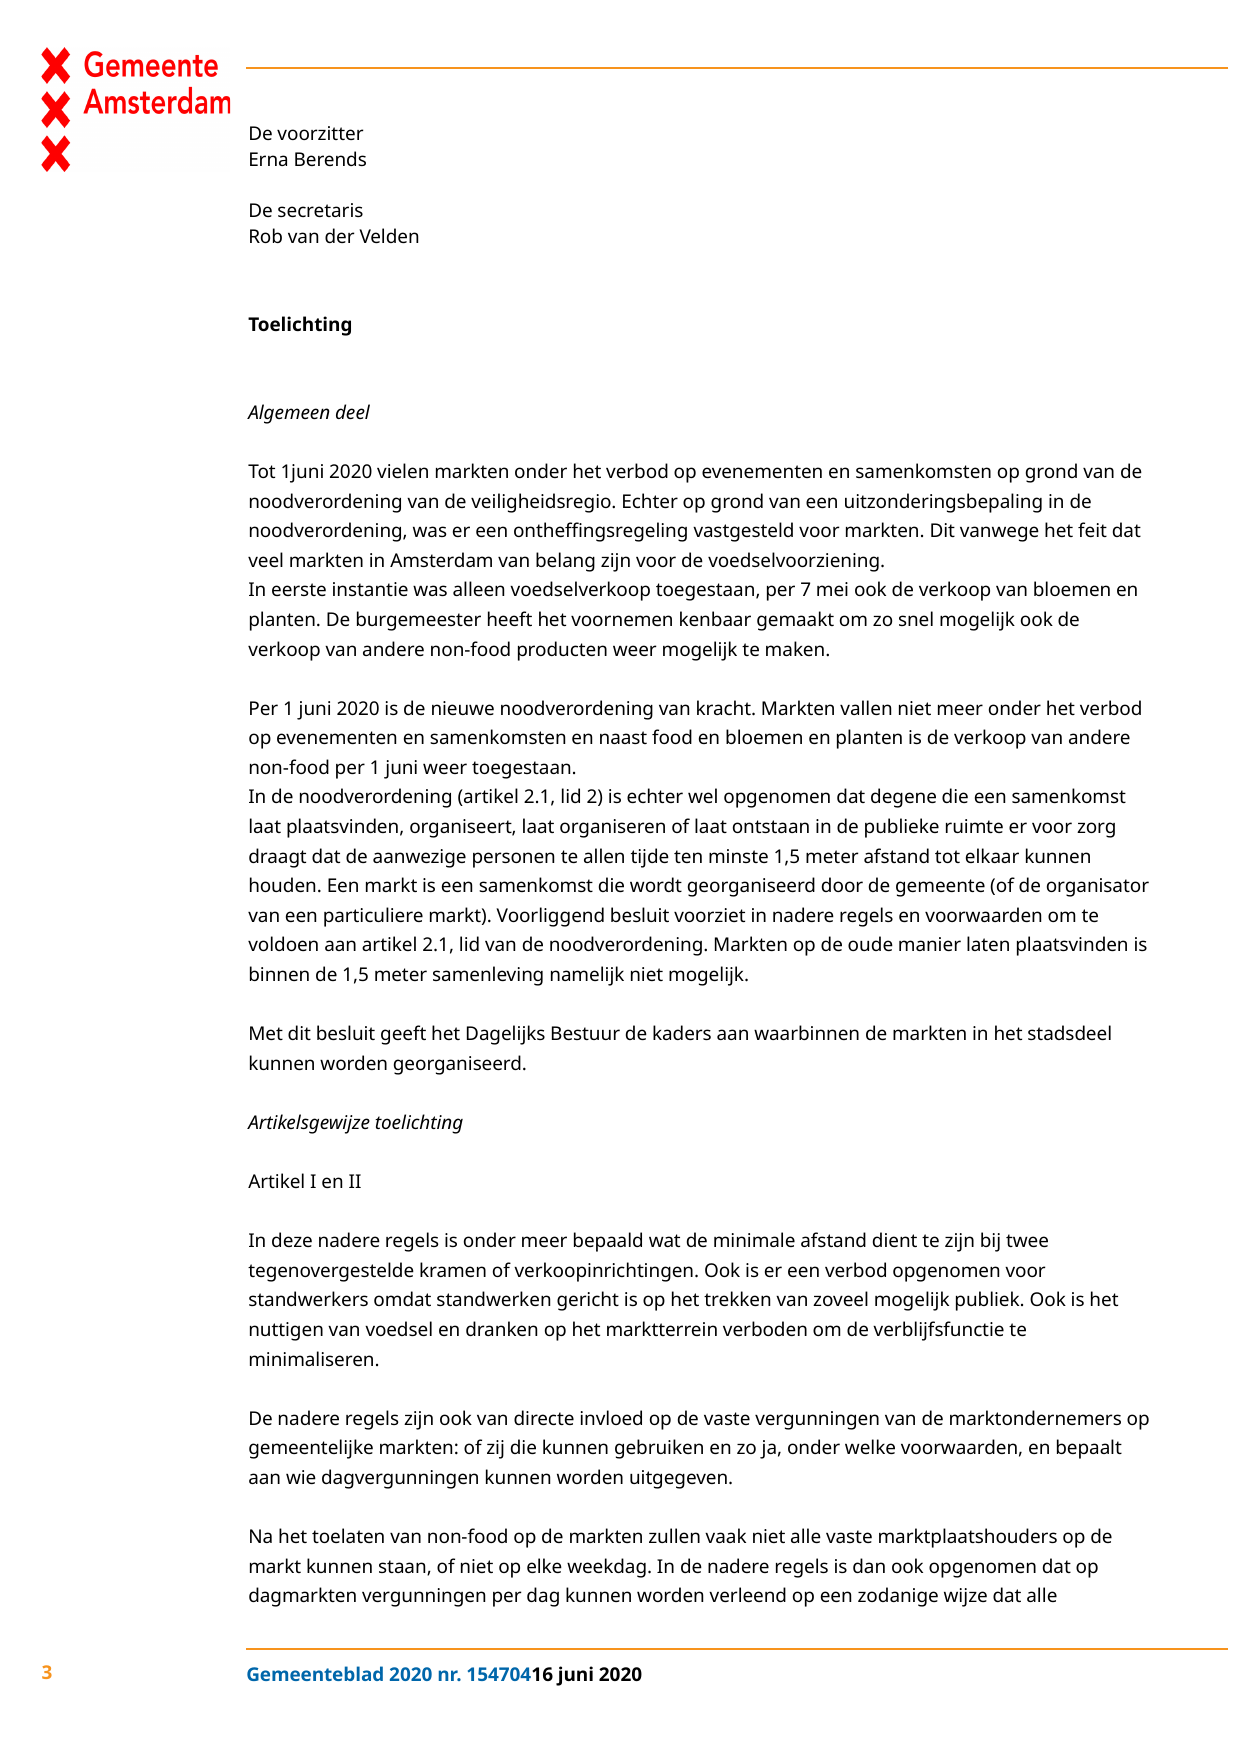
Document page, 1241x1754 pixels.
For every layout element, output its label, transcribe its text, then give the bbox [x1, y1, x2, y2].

picture [41, 47, 231, 172]
text Na het toelaten van non-food op de markten zullen vaak niet alle vaste marktplaatshouders op de markt kunnen staan, of niet op elke weekdag. In de nadere regels is dan ook opgenomen dat op dagmarkten vergunningen per dag kunnen worden verleend op een zodanige wijze dat alle [248, 1523, 1152, 1608]
text Artikel I en II [248, 1168, 1152, 1194]
text Rob van der Velden [248, 223, 1152, 249]
text Per 1 juni 2020 is de nieuwe noodverordening van kracht. Markten vallen niet meer onder het verbod op evenementen en samenkomsten en naast food en bloemen en planten is de verkoop van andere non-food per 1 juni weer toegestaan. [248, 695, 1152, 780]
text In deze nadere regels is onder meer bepaald wat de minimale afstand dient te zijn bij twee tegenovergestelde kramen of verkoopinrichtingen. Ook is er een verbod opgenomen voor standwerkers omdat standwerken gericht is op het trekken van zoveel mogelijk publiek. Ook is het nuttigen van voedsel en dranken op het marktterrein verboden om de verblijfsfunctie te minimaliseren. [248, 1227, 1152, 1371]
text In eerste instantie was alleen voedselverkoop toegestaan, per 7 mei ook de verkoop van bloemen en planten. De burgemeester heeft het voornemen kenbaar gemaakt om zo snel mogelijk ook de verkoop van andere non-food producten weer mogelijk te maken. [248, 577, 1152, 661]
text Erna Berends [248, 146, 1152, 172]
text De nadere regels zijn ook van directe invloed op de vaste vergunningen van de marktondernemers op gemeentelijke markten: of zij die kunnen gebruiken en zo ja, onder welke voorwaarden, en bepaalt aan wie dagvergunningen kunnen worden uitgegeven. [248, 1405, 1152, 1490]
text In de noodverordening (artikel 2.1, lid 2) is echter wel opgenomen dat degene die een samenkomst laat plaatsvinden, organiseert, laat organiseren of laat ontstaan in de publieke ruimte er voor zorg draagt dat de aanwezige personen te allen tijde ten minste 1,5 meter afstand tot elkaar kunnen houden. Een markt is een samenkomst die wordt georganiseerd door de gemeente (of de organisator van een particuliere markt). Voorliggend besluit voorziet in nadere regels en voorwaarden om te voldoen aan artikel 2.1, lid van de noodverordening. Markten op de oude manier laten plaatsvinden is binnen de 1,5 meter samenleving namelijk niet mogelijk. [248, 784, 1152, 987]
text De secretaris [248, 198, 1152, 223]
text Toelichting [248, 301, 1152, 340]
text Algemeen deel [248, 399, 1152, 425]
text Met dit besluit geeft het Dagelijks Bestuur de kaders aan waarbinnen de markten in het stadsdeel kunnen worden georganiseerd. [248, 1020, 1152, 1076]
text De voorzitter [248, 121, 1152, 146]
text Artikelsgewijze toelichting [248, 1109, 1152, 1135]
text Tot 1juni 2020 vielen markten onder het verbod op evenementen en samenkomsten op grond van de noodverordening van de veiligheidsregio. Echter op grond van een uitzonderingsbepaling in de noodverordening, was er een ontheffingsregeling vastgesteld voor markten. Dit vanwege het feit dat veel markten in Amsterdam van belang zijn voor de voedselvoorziening. [248, 458, 1152, 573]
